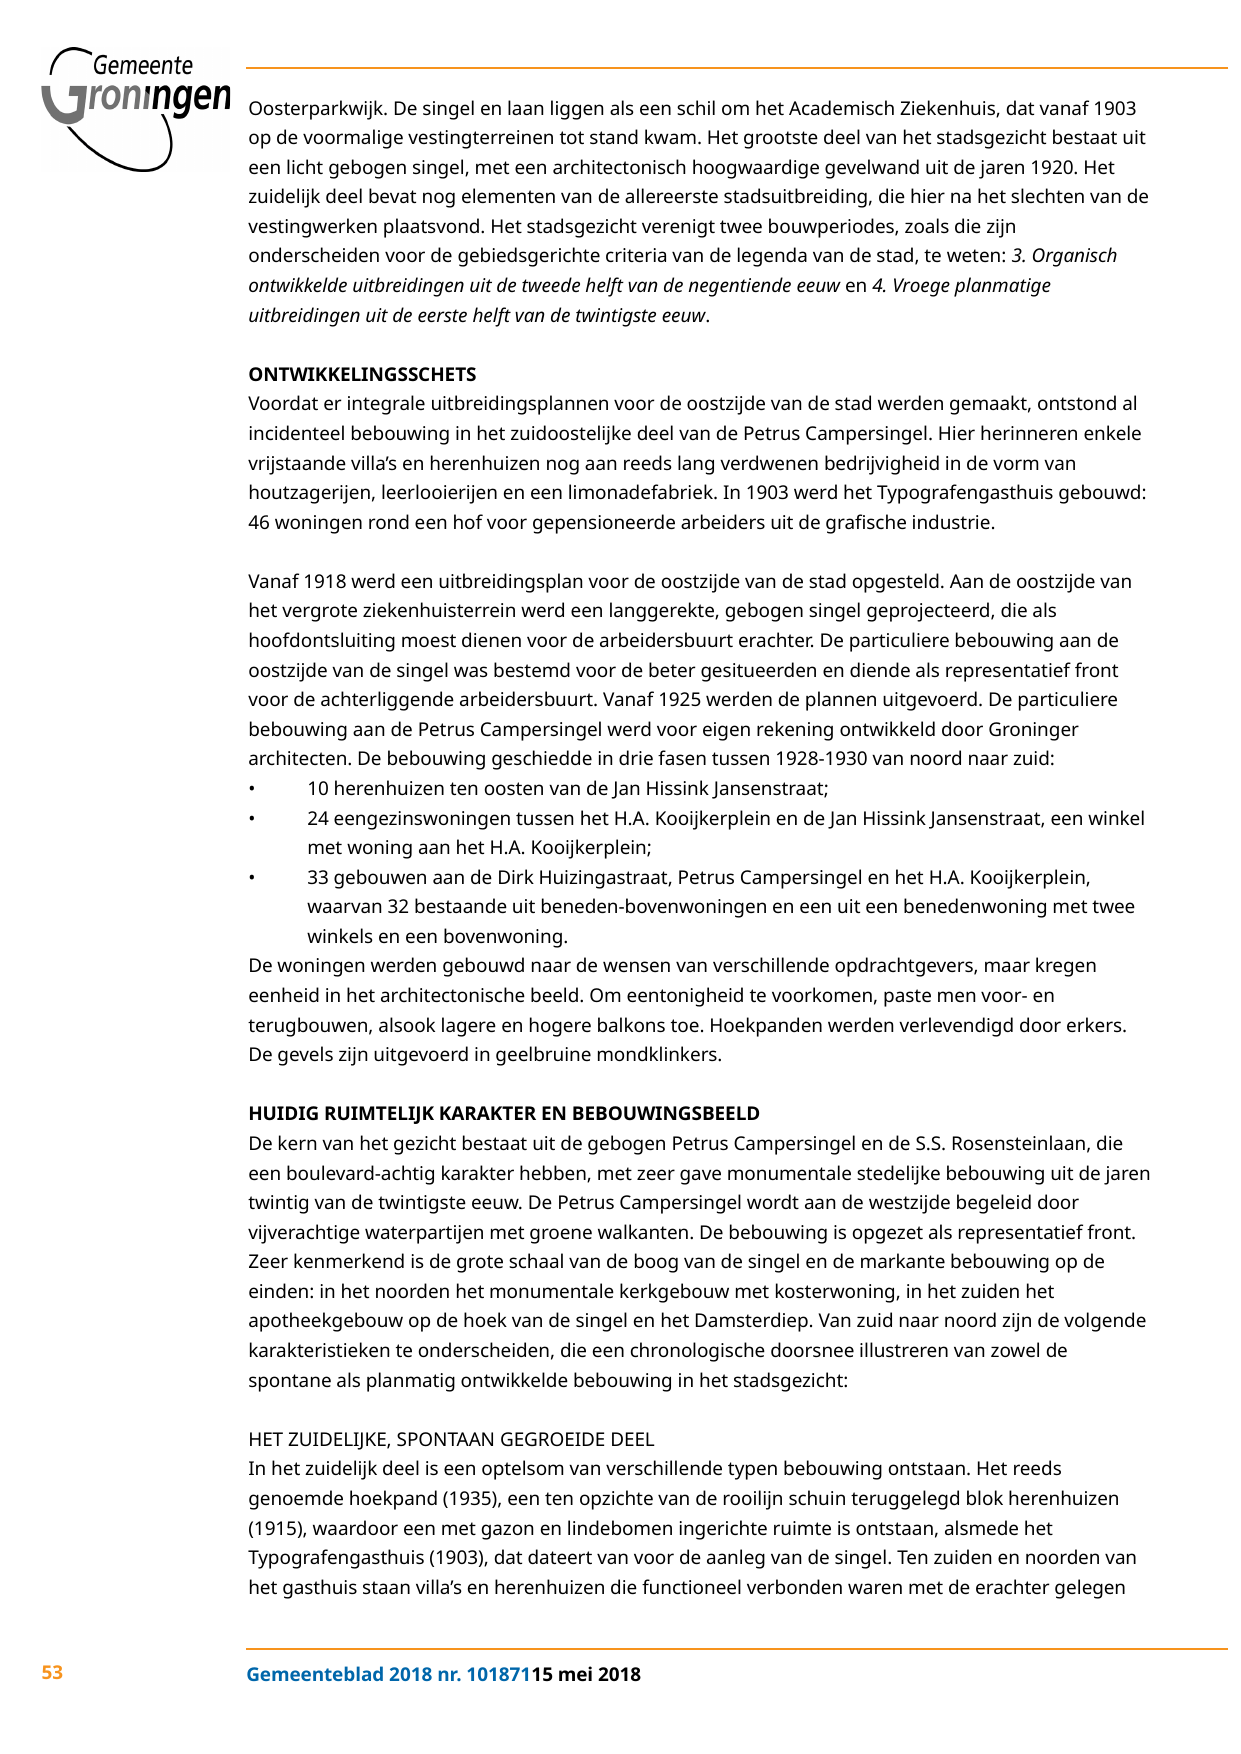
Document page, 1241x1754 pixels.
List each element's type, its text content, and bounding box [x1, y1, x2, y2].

text Voordat er integrale uitbreidingsplannen voor de oostzijde van de stad werden gemaakt, ontstond al incidenteel bebouwing in het zuidoostelijke deel van de Petrus Campersingel. Hier herinneren enkele vrijstaande villa’s en herenhuizen nog aan reeds lang verdwenen bedrijvigheid in de vorm van houtzagerijen, leerlooierijen en een limonadefabriek. In 1903 werd het Typografengasthuis gebouwd: 46 woningen rond een hof voor gepensioneerde arbeiders uit de grafische industrie. [248, 391, 1152, 535]
list 10 herenhuizen ten oosten van de Jan Hissink Jansenstraat; [248, 775, 1152, 801]
text ONTWIKKELINGSSCHETS [248, 361, 1152, 387]
text In het zuidelijk deel is een optelsom van verschillende typen bebouwing ontstaan. Het reeds genoemde hoekpand (1935), een ten opzichte van de rooilijn schuin teruggelegd blok herenhuizen (1915), waardoor een met gazon en lindebomen ingerichte ruimte is ontstaan, alsmede het Typografengasthuis (1903), dat dateert van voor de aanleg van de singel. Ten zuiden en noorden van het gasthuis staan villa’s en herenhuizen die functioneel verbonden waren met de erachter gelegen [248, 1456, 1152, 1600]
text Oosterparkwijk. De singel en laan liggen als een schil om het Academisch Ziekenhuis, dat vanaf 1903 op de voormalige vestingterreinen tot stand kwam. Het grootste deel van het stadsgezicht bestaat uit een licht gebogen singel, met een architectonisch hoogwaardige gevelwand uit de jaren 1920. Het zuidelijk deel bevat nog elementen van de allereerste stadsuitbreiding, die hier na het slechten van de vestingwerken plaatsvond. Het stadsgezicht verenigt twee bouwperiodes, zoals die zijn onderscheiden voor de gebiedsgerichte criteria van de legenda van de stad, te weten: 3. Organisch ontwikkelde uitbreidingen uit de tweede helft van de negentiende eeuw en 4. Vroege planmatige uitbreidingen uit de eerste helft van de twintigste eeuw. [248, 95, 1152, 328]
text De woningen werden gebouwd naar de wensen van verschillende opdrachtgevers, maar kregen eenheid in het architectonische beeld. Om eentonigheid te voorkomen, paste men voor- en terugbouwen, alsook lagere en hogere balkons toe. Hoekpanden werden verlevendigd door erkers. De gevels zijn uitgevoerd in geelbruine mondklinkers. [248, 953, 1152, 1067]
list 33 gebouwen aan de Dirk Huizingastraat, Petrus Campersingel en het H.A. Kooijkerplein, waarvan 32 bestaande uit beneden-bovenwoningen en een uit een benedenwoning met twee winkels en een bovenwoning. [248, 864, 1152, 949]
text HET ZUIDELIJKE, SPONTAAN GEGROEIDE DEEL [248, 1426, 1152, 1452]
text De kern van het gezicht bestaat uit de gebogen Petrus Campersingel en de S.S. Rosensteinlaan, die een boulevard-achtig karakter hebben, met zeer gave monumentale stedelijke bebouwing uit de jaren twintig van de twintigste eeuw. De Petrus Campersingel wordt aan de westzijde begeleid door vijverachtige waterpartijen met groene walkanten. De bebouwing is opgezet als representatief front. Zeer kenmerkend is de grote schaal van de boog van de singel en de markante bebouwing op de einden: in het noorden het monumentale kerkgebouw met kosterwoning, in het zuiden het apotheekgebouw op de hoek van de singel en het Damsterdiep. Van zuid naar noord zijn de volgende karakteristieken te onderscheiden, die een chronologische doorsnee illustreren van zowel de spontane als planmatig ontwikkelde bebouwing in het stadsgezicht: [248, 1130, 1152, 1393]
text Vanaf 1918 werd een uitbreidingsplan voor de oostzijde van de stad opgesteld. Aan de oostzijde van het vergrote ziekenhuisterrein werd een langgerekte, gebogen singel geprojecteerd, die als hoofdontsluiting moest dienen voor de arbeidersbuurt erachter. De particuliere bebouwing aan de oostzijde van de singel was bestemd voor de beter gesitueerden en diende als representatief front voor de achterliggende arbeidersbuurt. Vanaf 1925 werden de plannen uitgevoerd. De particuliere bebouwing aan de Petrus Campersingel werd voor eigen rekening ontwikkeld door Groninger architecten. De bebouwing geschiedde in drie fasen tussen 1928-1930 van noord naar zuid: [248, 568, 1152, 771]
picture [41, 47, 231, 172]
list 24 eengezinswoningen tussen het H.A. Kooijkerplein en de Jan Hissink Jansenstraat, een winkel met woning aan het H.A. Kooijkerplein; [248, 805, 1152, 860]
text HUIDIG RUIMTELIJK KARAKTER EN BEBOUWINGSBEELD [248, 1101, 1152, 1126]
